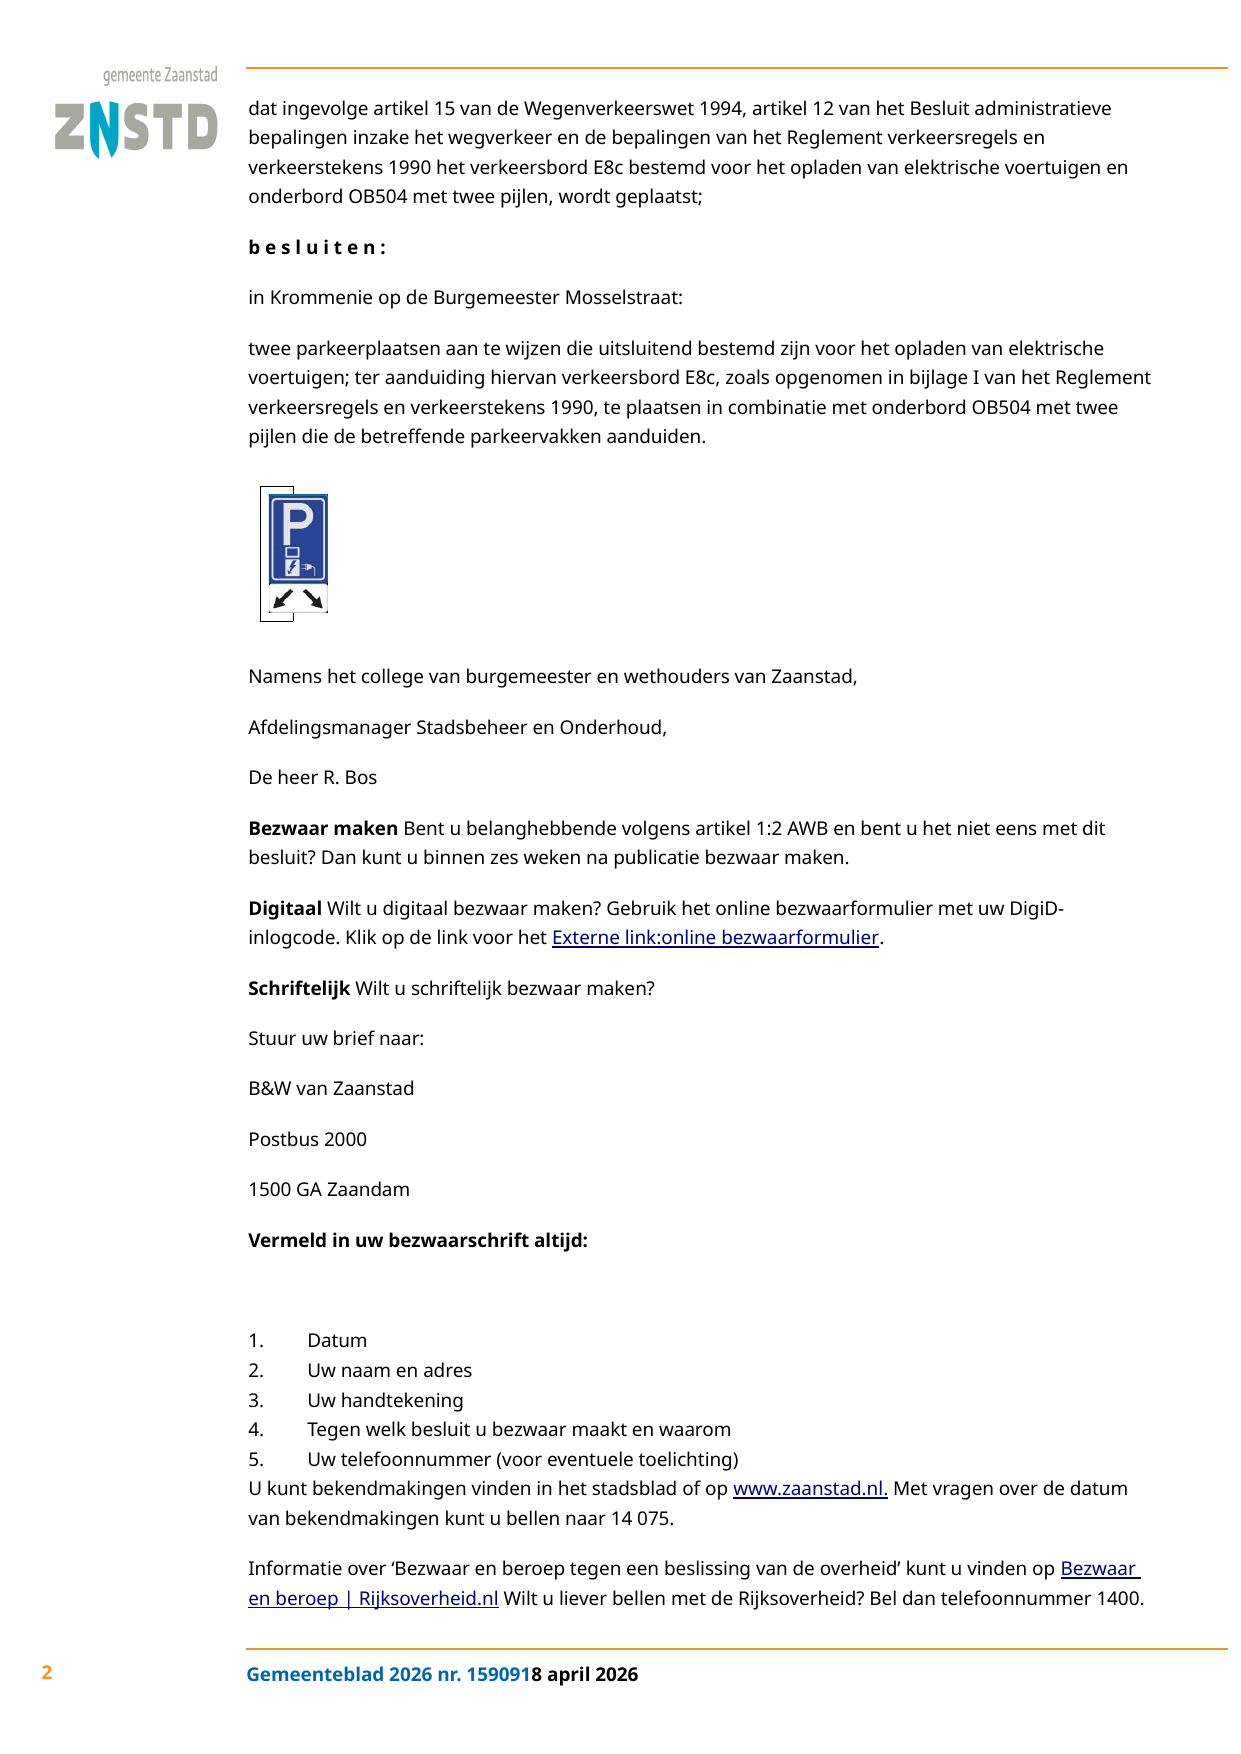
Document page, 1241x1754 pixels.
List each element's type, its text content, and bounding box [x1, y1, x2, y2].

text B&W van Zaanstad [248, 1076, 1152, 1101]
text Afdelingsmanager Stadsbeheer en Onderhoud, [248, 714, 1152, 739]
text U kunt bekendmakingen vinden in het stadsblad of op www.zaanstad.nl. Met vragen over de datum van bekendmakingen kunt u bellen naar 14 075. [248, 1476, 1152, 1531]
text Informatie over ‘Bezwaar en beroep tegen een beslissing van de overheid’ kunt u vinden op Bezwaar en beroep | Rijksoverheid.nl Wilt u liever bellen met de Rijksoverheid? Bel dan telefoonnummer 1400. [248, 1556, 1152, 1611]
text 1500 GA Zaandam [248, 1176, 1152, 1202]
text b e s l u i t e n : [248, 234, 1152, 260]
text twee parkeerplaatsen aan te wijzen die uitsluitend bestemd zijn voor het opladen van elektrische voertuigen; ter aanduiding hiervan verkeersbord E8c, zoals opgenomen in bijlage I van het Reglement verkeersregels en verkeerstekens 1990, te plaatsen in combinatie met onderbord OB504 met twee pijlen die de betreffende parkeervakken aanduiden. [248, 335, 1152, 449]
list Tegen welk besluit u bezwaar maakt en waarom [248, 1416, 1152, 1442]
text Schriftelijk Wilt u schriftelijk bezwaar maken? [248, 975, 1152, 1000]
picture [268, 494, 328, 613]
text Postbus 2000 [248, 1126, 1152, 1152]
text Stuur uw brief naar: [248, 1025, 1152, 1051]
list Datum [248, 1328, 1152, 1353]
text De heer R. Bos [248, 764, 1152, 790]
list Uw naam en adres [248, 1357, 1152, 1383]
picture [41, 47, 231, 172]
list Uw handtekening [248, 1387, 1152, 1412]
text in Krommenie op de Burgemeester Mosselstraat: [248, 284, 1152, 310]
text Bezwaar maken Bent u belanghebbende volgens artikel 1:2 AWB en bent u het niet eens met dit besluit? Dan kunt u binnen zes weken na publicatie bezwaar maken. [248, 815, 1152, 870]
text Vermeld in uw bezwaarschrift altijd: [248, 1227, 1152, 1252]
text dat ingevolge artikel 15 van de Wegenverkeerswet 1994, artikel 12 van het Besluit administratieve bepalingen inzake het wegverkeer en de bepalingen van het Reglement verkeersregels en verkeerstekens 1990 het verkeersbord E8c bestemd voor het opladen van elektrische voertuigen en onderbord OB504 met twee pijlen, wordt geplaatst; [248, 95, 1152, 209]
text Namens het college van burgemeester en wethouders van Zaanstad, [248, 663, 1152, 689]
text Digitaal Wilt u digitaal bezwaar maken? Gebruik het online bezwaarformulier met uw DigiD-inlogcode. Klik op de link voor het Externe link:online bezwaarformulier. [248, 895, 1152, 950]
list Uw telefoonnummer (voor eventuele toelichting) [248, 1446, 1152, 1472]
